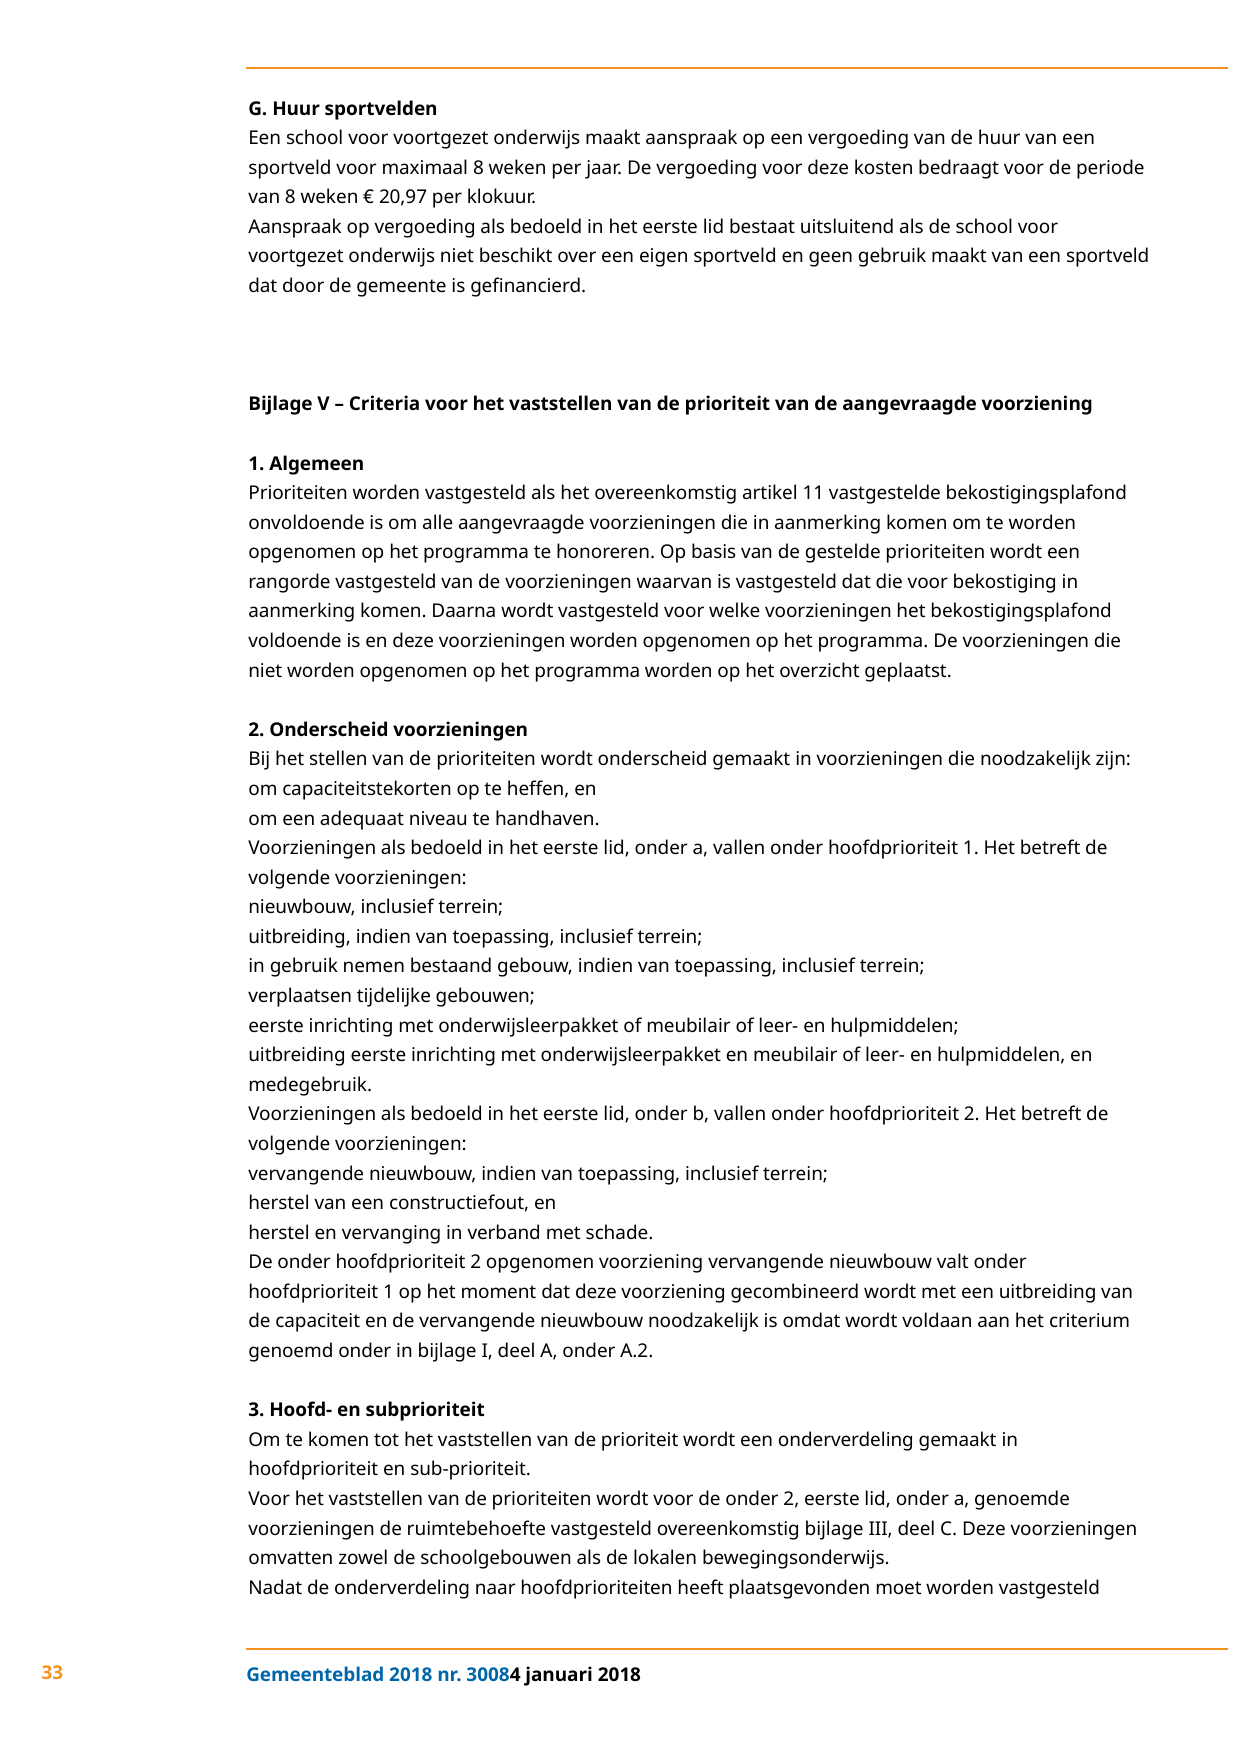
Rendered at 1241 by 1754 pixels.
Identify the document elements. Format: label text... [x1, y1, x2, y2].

text nieuwbouw, inclusief terrein; [248, 893, 1152, 919]
text uitbreiding, indien van toepassing, inclusief terrein; [248, 923, 1152, 949]
text Voor het vaststellen van de prioriteiten wordt voor de onder 2, eerste lid, onder a, genoemde voorzieningen de ruimtebehoefte vastgesteld overeenkomstig bijlage III, deel C. Deze voorzieningen omvatten zowel de schoolgebouwen als de lokalen bewegingsonderwijs. [248, 1485, 1152, 1570]
text vervangende nieuwbouw, indien van toepassing, inclusief terrein; [248, 1160, 1152, 1186]
text Aanspraak op vergoeding als bedoeld in het eerste lid bestaat uitsluitend als de school voor voortgezet onderwijs niet beschikt over een eigen sportveld en geen gebruik maakt van een sportveld dat door de gemeente is gefinancierd. [248, 213, 1152, 298]
text Voorzieningen als bedoeld in het eerste lid, onder b, vallen onder hoofdprioriteit 2. Het betreft de volgende voorzieningen: [248, 1101, 1152, 1156]
text Bij het stellen van de prioriteiten wordt onderscheid gemaakt in voorzieningen die noodzakelijk zijn: [248, 746, 1152, 771]
text om een adequaat niveau te handhaven. [248, 805, 1152, 831]
picture [41, 47, 231, 172]
text Om te komen tot het vaststellen van de prioriteit wordt een onderverdeling gemaakt in hoofdprioriteit en sub-prioriteit. [248, 1426, 1152, 1481]
text herstel van een constructiefout, en [248, 1189, 1152, 1215]
text G. Huur sportvelden [248, 95, 1152, 121]
text om capaciteitstekorten op te heffen, en [248, 775, 1152, 801]
text 2. Onderscheid voorzieningen [248, 716, 1152, 742]
text herstel en vervanging in verband met schade. [248, 1219, 1152, 1245]
text uitbreiding eerste inrichting met onderwijsleerpakket en meubilair of leer- en hulpmiddelen, en [248, 1041, 1152, 1067]
text verplaatsen tijdelijke gebouwen; [248, 982, 1152, 1008]
text medegebruik. [248, 1071, 1152, 1097]
text 3. Hoofd- en subprioriteit [248, 1396, 1152, 1422]
text De onder hoofdprioriteit 2 opgenomen voorziening vervangende nieuwbouw valt onder hoofdprioriteit 1 op het moment dat deze voorziening gecombineerd wordt met een uitbreiding van de capaciteit en de vervangende nieuwbouw noodzakelijk is omdat wordt voldaan aan het criterium genoemd onder in bijlage I, deel A, onder A.2. [248, 1248, 1152, 1363]
text Nadat de onderverdeling naar hoofdprioriteiten heeft plaatsgevonden moet worden vastgesteld [248, 1574, 1152, 1600]
text eerste inrichting met onderwijsleerpakket of meubilair of leer- en hulpmiddelen; [248, 1012, 1152, 1038]
text Voorzieningen als bedoeld in het eerste lid, onder a, vallen onder hoofdprioriteit 1. Het betreft de volgende voorzieningen: [248, 834, 1152, 890]
text Prioriteiten worden vastgesteld als het overeenkomstig artikel 11 vastgestelde bekostigingsplafond onvoldoende is om alle aangevraagde voorzieningen die in aanmerking komen om te worden opgenomen op het programma te honoreren. Op basis van de gestelde prioriteiten wordt een rangorde vastgesteld van de voorzieningen waarvan is vastgesteld dat die voor bekostiging in aanmerking komen. Daarna wordt vastgesteld voor welke voorzieningen het bekostigingsplafond voldoende is en deze voorzieningen worden opgenomen op het programma. De voorzieningen die niet worden opgenomen op het programma worden op het overzicht geplaatst. [248, 479, 1152, 683]
text 1. Algemeen [248, 450, 1152, 476]
text in gebruik nemen bestaand gebouw, indien van toepassing, inclusief terrein; [248, 953, 1152, 978]
text Bijlage V – Criteria voor het vaststellen van de prioriteit van de aangevraagde voorziening [248, 391, 1152, 416]
text Een school voor voortgezet onderwijs maakt aanspraak op een vergoeding van de huur van een sportveld voor maximaal 8 weken per jaar. De vergoeding voor deze kosten bedraagt voor de periode van 8 weken € 20,97 per klokuur. [248, 124, 1152, 209]
